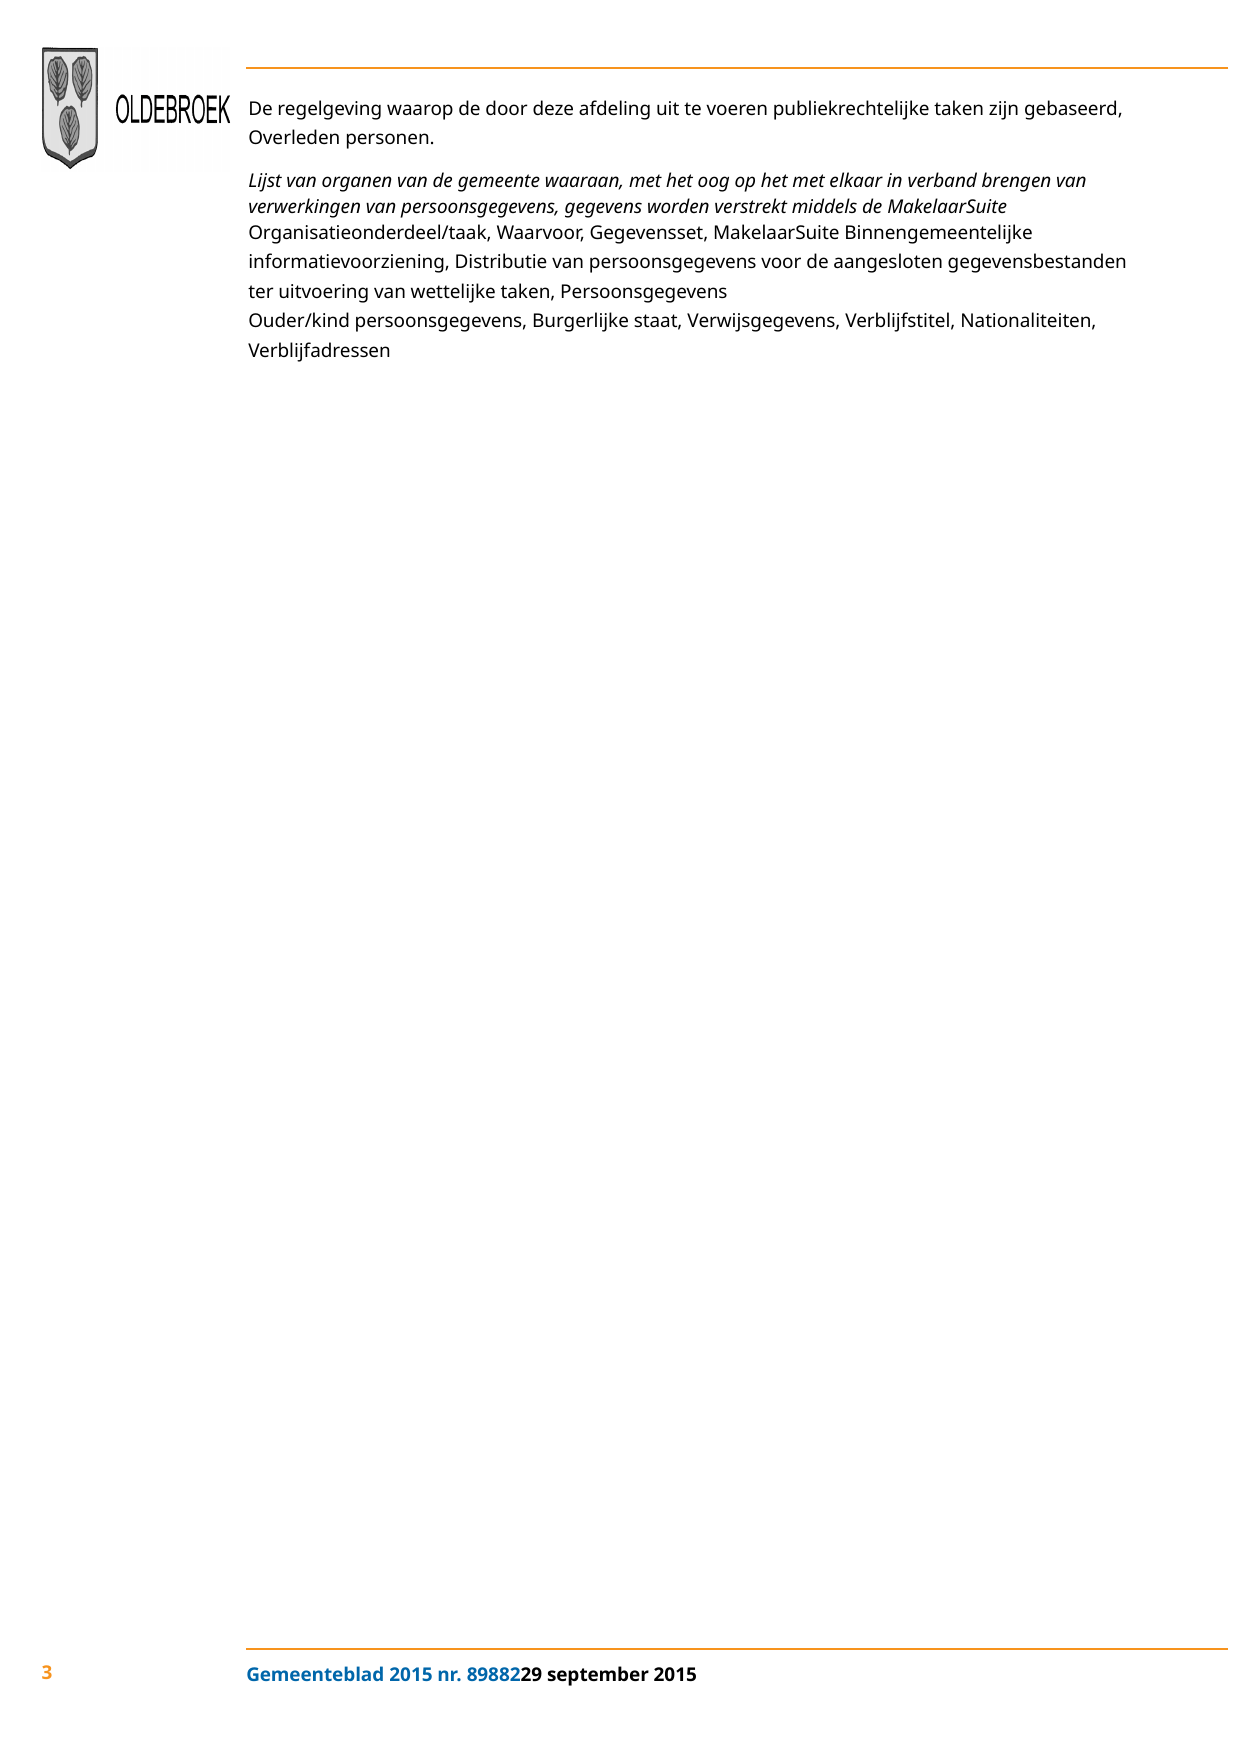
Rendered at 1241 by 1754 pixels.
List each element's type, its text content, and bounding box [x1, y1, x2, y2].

text Organisatieonderdeel/taak, Waarvoor, Gegevensset, MakelaarSuite Binnengemeentelijke informatievoorziening, Distributie van persoonsgegevens voor de aangesloten gegevensbestanden ter uitvoering van wettelijke taken, Persoonsgegevens [248, 219, 1152, 304]
picture [41, 47, 231, 172]
text Lijst van organen van de gemeente waaraan, met het oog op het met elkaar in verband brengen van verwerkingen van persoonsgegevens, gegevens worden verstrekt middels de MakelaarSuite [248, 167, 1152, 219]
text Ouder/kind persoonsgegevens, Burgerlijke staat, Verwijsgegevens, Verblijfstitel, Nationaliteiten, Verblijfadressen [248, 308, 1152, 363]
text De regelgeving waarop de door deze afdeling uit te voeren publiekrechtelijke taken zijn gebaseerd, Overleden personen. [248, 95, 1152, 150]
